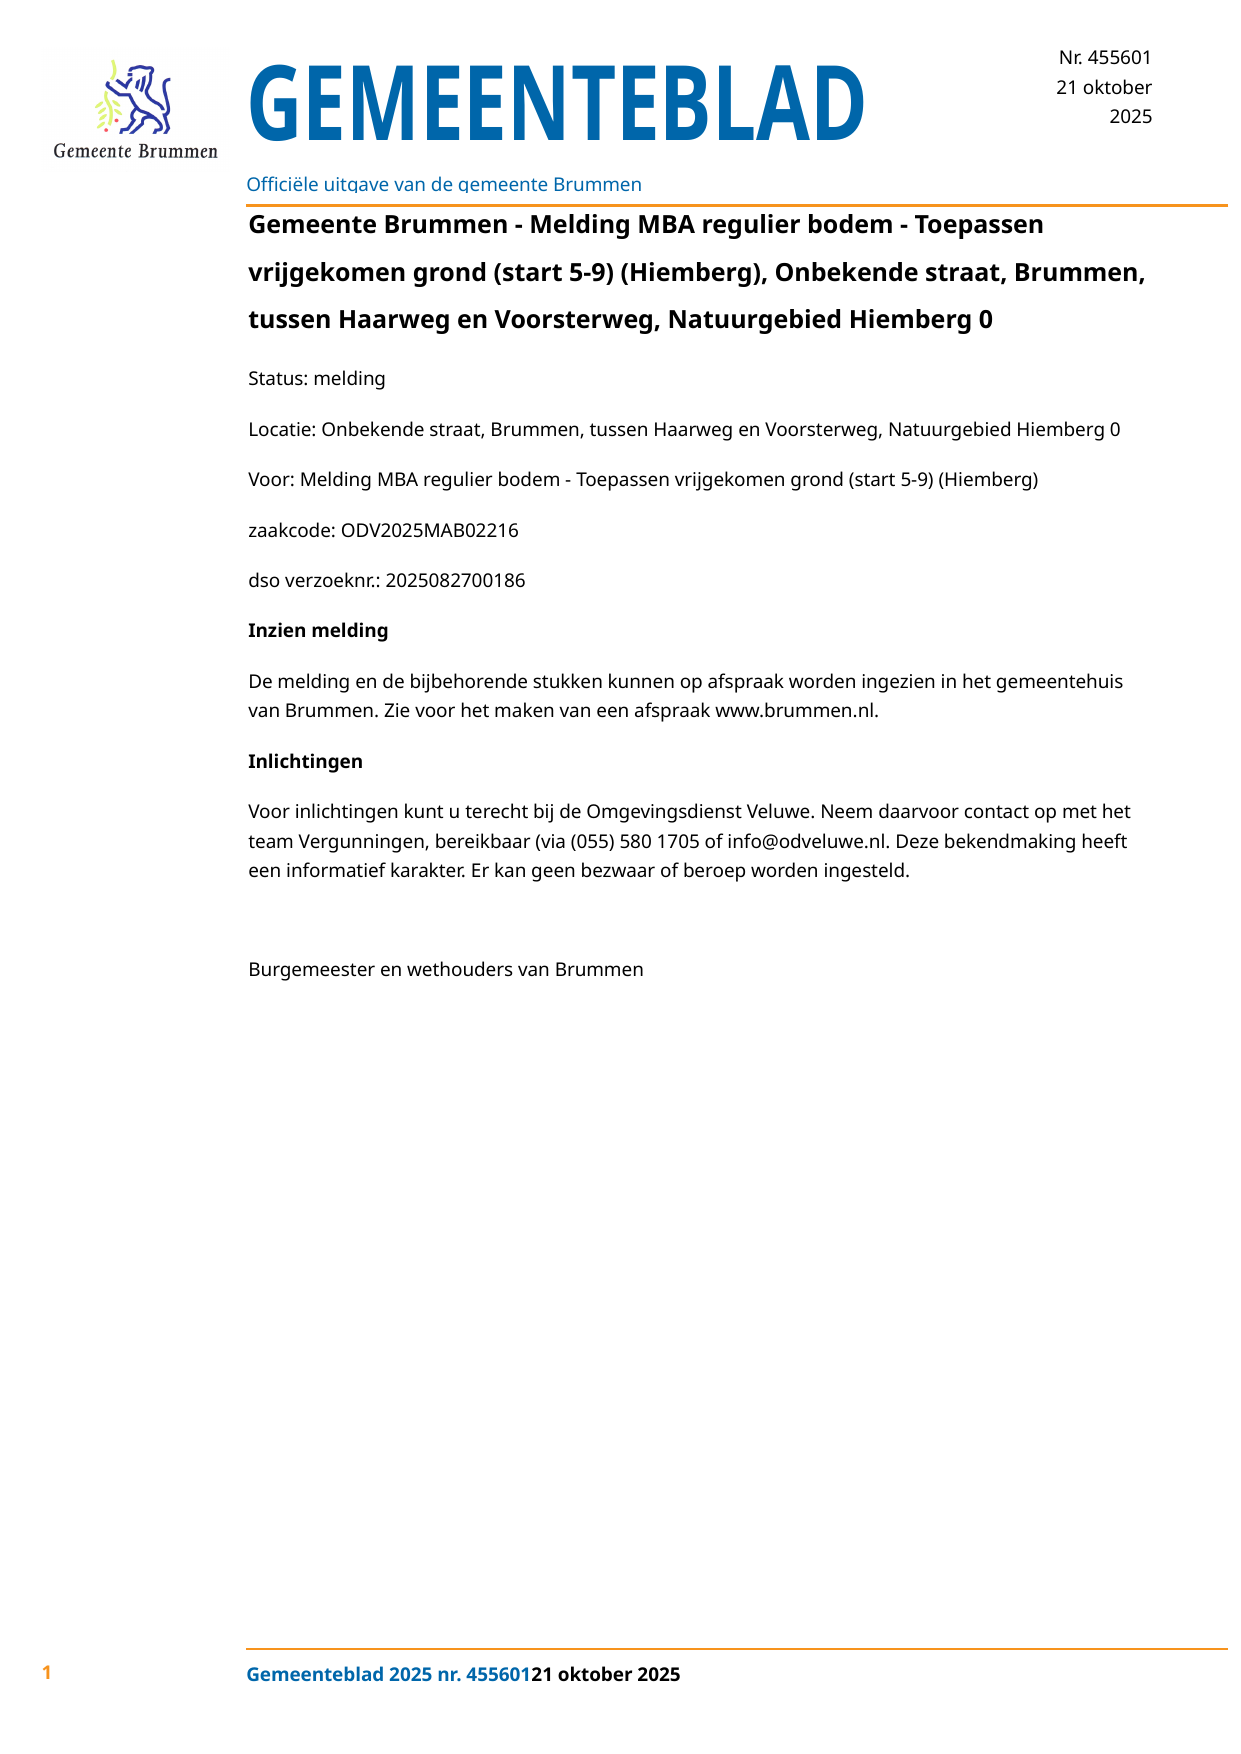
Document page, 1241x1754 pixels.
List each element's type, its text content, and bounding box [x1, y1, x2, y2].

text De melding en de bijbehorende stukken kunnen op afspraak worden ingezien in het gemeentehuis van Brummen. Zie voor het maken van een afspraak www.brummen.nl. [248, 668, 1152, 723]
picture [41, 47, 231, 172]
text Inzien melding [248, 618, 1152, 643]
text Gemeente Brummen - Melding MBA regulier bodem - Toepassen vrijgekomen grond (start 5-9) (Hiemberg), Onbekende straat, Brummen, tussen Haarweg en Voorsterweg, Natuurgebied Hiemberg 0 [248, 207, 1152, 336]
text Locatie: Onbekende straat, Brummen, tussen Haarweg en Voorsterweg, Natuurgebied Hiemberg 0 [248, 416, 1152, 442]
text dso verzoeknr.: 2025082700186 [248, 567, 1152, 593]
text Voor inlichtingen kunt u terecht bij de Omgevingsdienst Veluwe. Neem daarvoor contact op met het team Vergunningen, bereikbaar (via (055) 580 1705 of info@odveluwe.nl. Deze bekendmaking heeft een informatief karakter. Er kan geen bezwaar of beroep worden ingesteld. [248, 798, 1152, 883]
text Burgemeester en wethouders van Brummen [248, 956, 1152, 982]
text Status: melding [248, 366, 1152, 391]
text Inlichtingen [248, 748, 1152, 774]
text Voor: Melding MBA regulier bodem - Toepassen vrijgekomen grond (start 5-9) (Hiemberg) [248, 466, 1152, 492]
text zaakcode: ODV2025MAB02216 [248, 517, 1152, 542]
